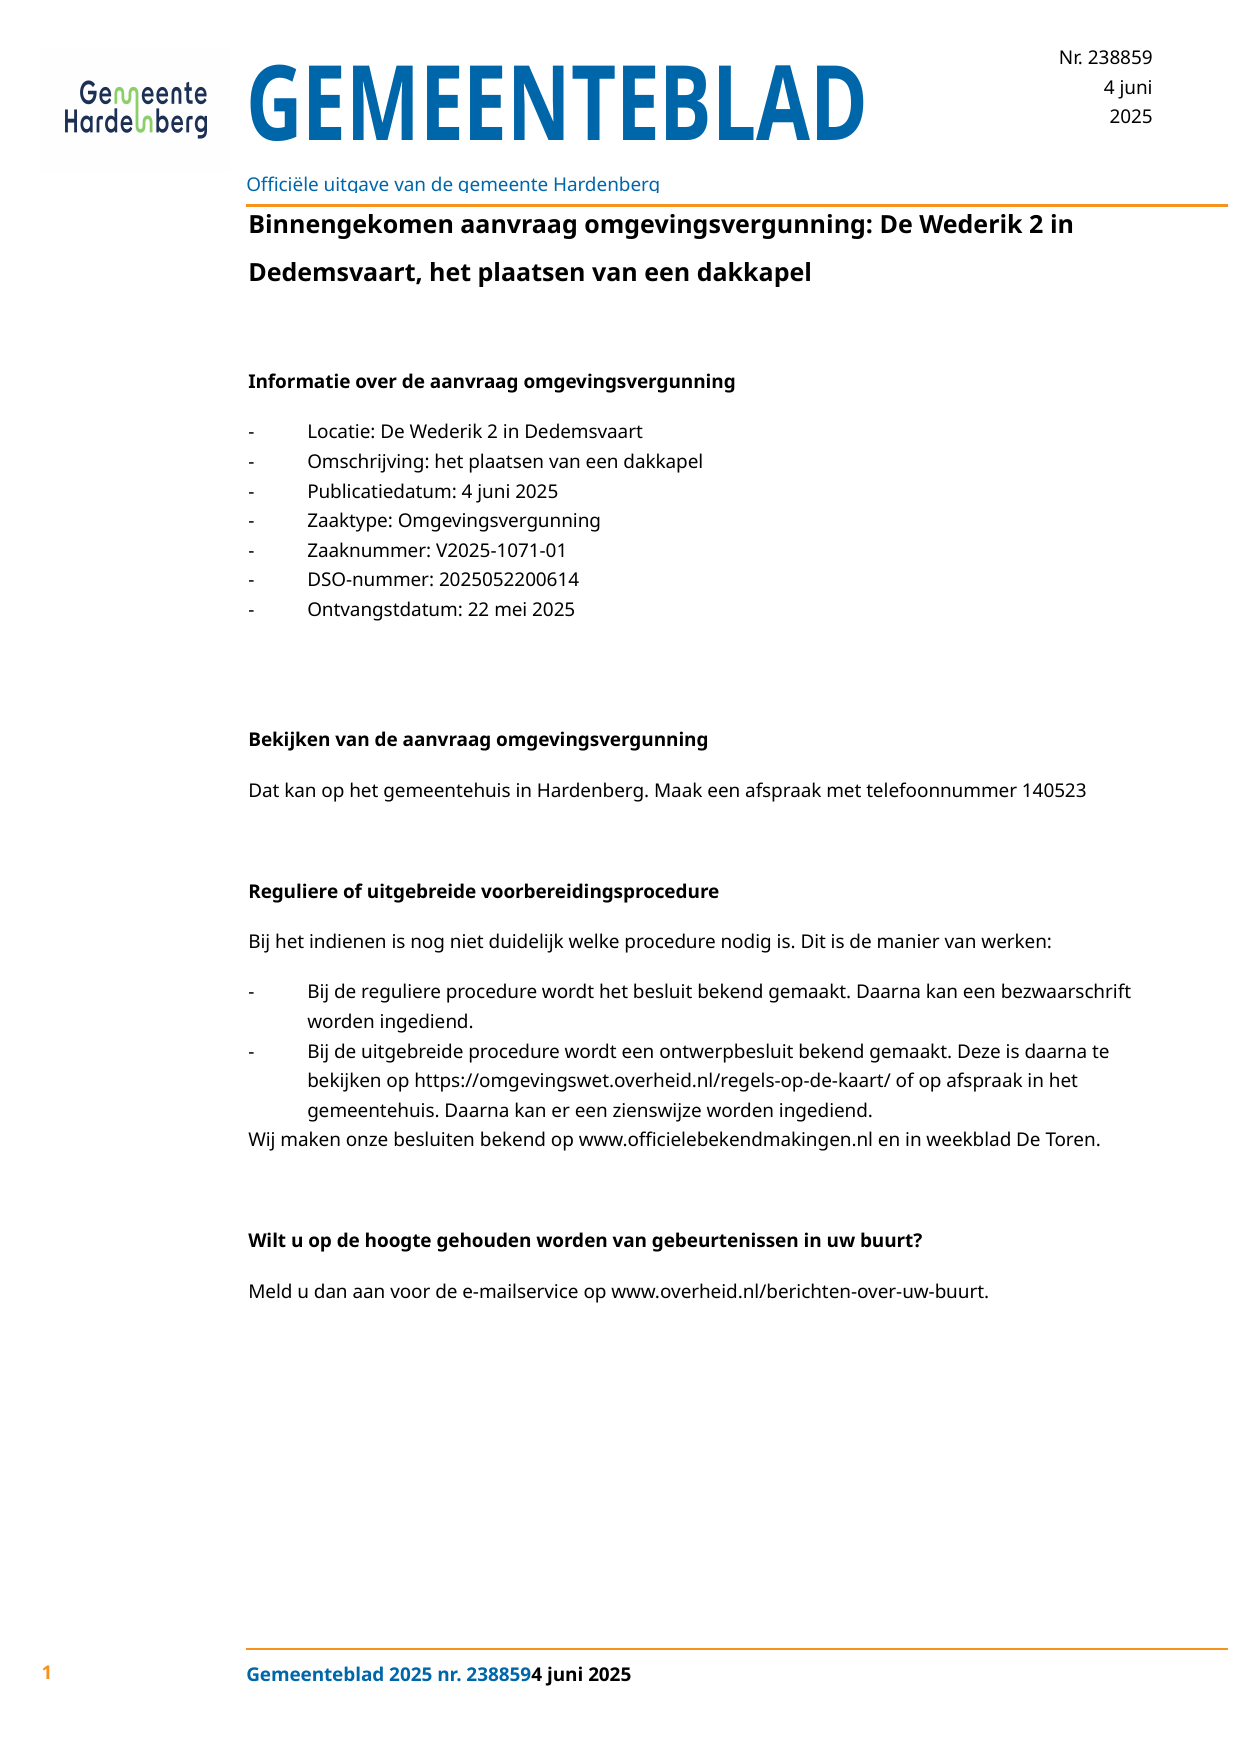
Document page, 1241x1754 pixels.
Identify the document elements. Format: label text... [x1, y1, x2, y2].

list Bij de reguliere procedure wordt het besluit bekend gemaakt. Daarna kan een bezwaarschrift worden ingediend. [248, 979, 1152, 1034]
list Zaaknummer: V2025-1071-01 [248, 537, 1152, 563]
text Bekijken van de aanvraag omgevingsvergunning [248, 727, 1152, 752]
list Locatie: De Wederik 2 in Dedemsvaart [248, 419, 1152, 444]
text Meld u dan aan voor de e-mailservice op www.overheid.nl/berichten-over-uw-buurt. [248, 1278, 1152, 1304]
list DSO-nummer: 2025052200614 [248, 567, 1152, 592]
text Wij maken onze besluiten bekend op www.officielebekendmakingen.nl en in weekblad De Toren. [248, 1127, 1152, 1152]
text Bij het indienen is nog niet duidelijk welke procedure nodig is. Dit is de manier van werken: [248, 928, 1152, 954]
text Reguliere of uitgebreide voorbereidingsprocedure [248, 878, 1152, 904]
picture [41, 47, 231, 172]
text Wilt u op de hoogte gehouden worden van gebeurtenissen in uw buurt? [248, 1227, 1152, 1253]
text Binnengekomen aanvraag omgevingsvergunning: De Wederik 2 in Dedemsvaart, het plaatsen van een dakkapel [248, 207, 1152, 288]
list Zaaktype: Omgevingsvergunning [248, 507, 1152, 533]
list Bij de uitgebreide procedure wordt een ontwerpbesluit bekend gemaakt. Deze is daarna te bekijken op https://omgevingswet.overheid.nl/regels-op-de-kaart/ of op afspraak in het gemeentehuis. Daarna kan er een zienswijze worden ingediend. [248, 1038, 1152, 1123]
text Informatie over de aanvraag omgevingsvergunning [248, 368, 1152, 394]
list Ontvangstdatum: 22 mei 2025 [248, 596, 1152, 622]
list Omschrijving: het plaatsen van een dakkapel [248, 448, 1152, 474]
text Dat kan op het gemeentehuis in Hardenberg. Maak een afspraak met telefoonnummer 140523 [248, 777, 1152, 803]
list Publicatiedatum: 4 juni 2025 [248, 478, 1152, 504]
